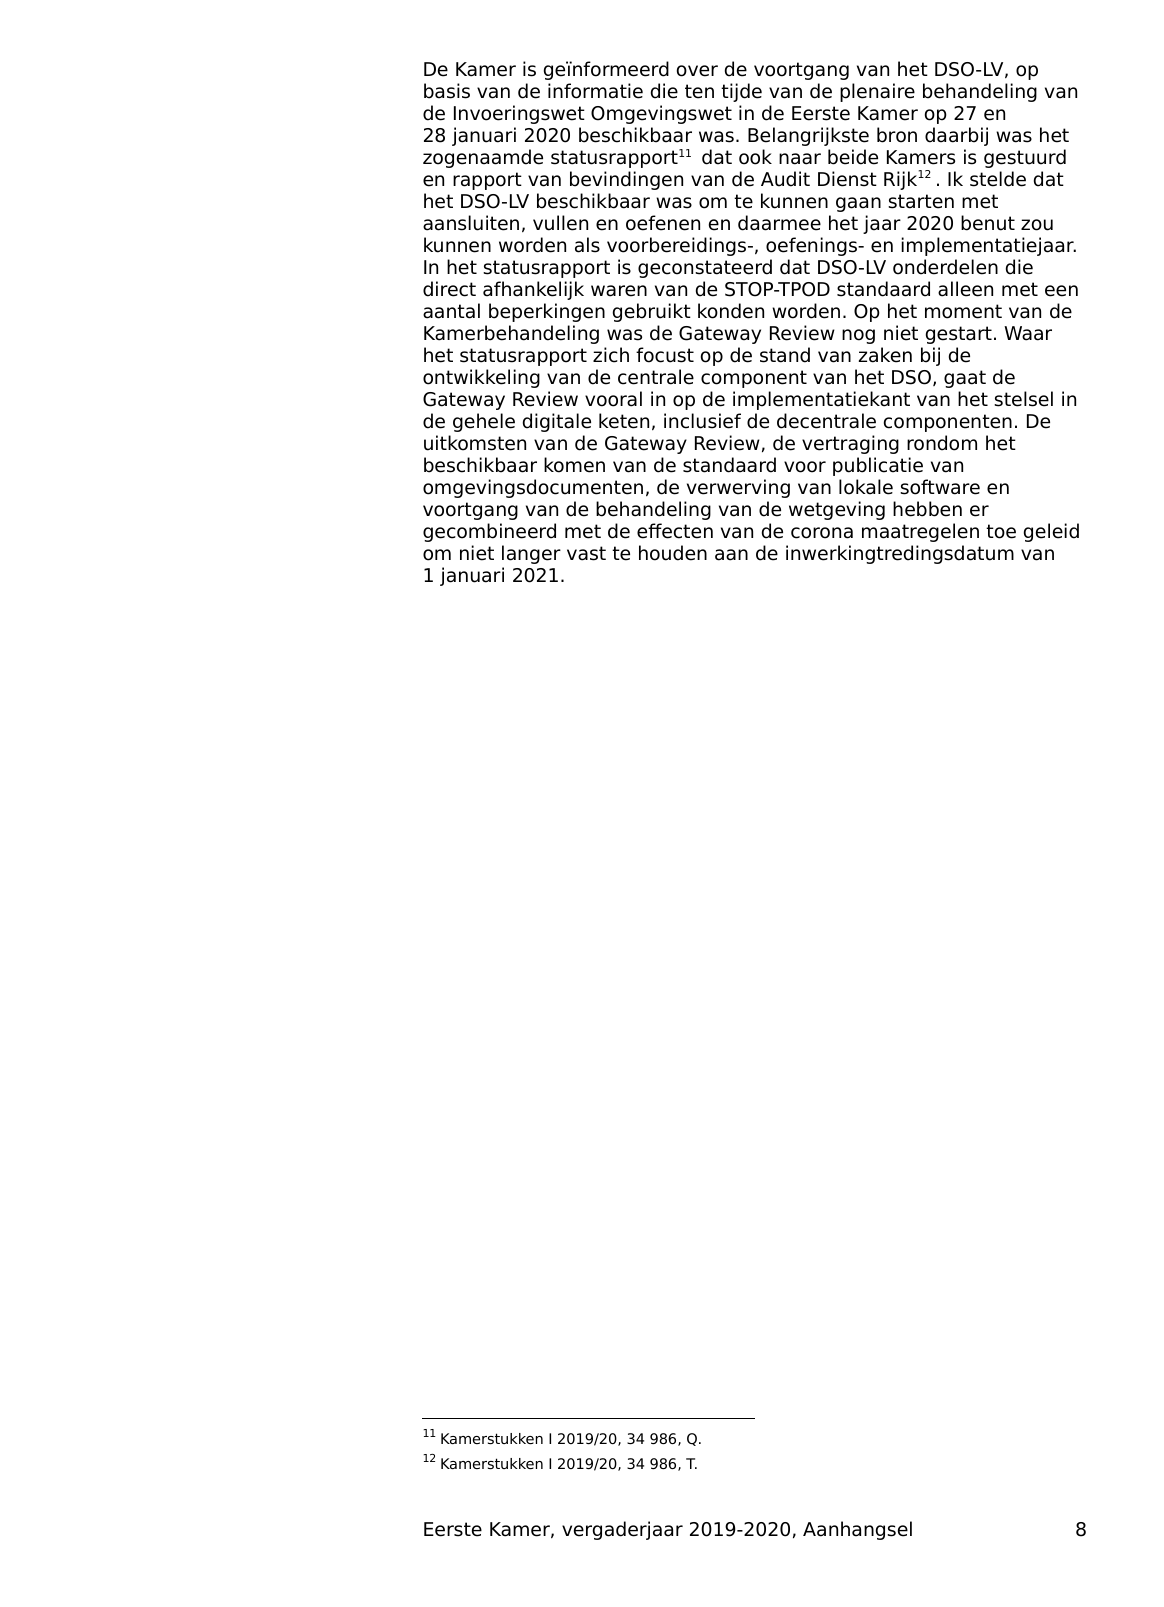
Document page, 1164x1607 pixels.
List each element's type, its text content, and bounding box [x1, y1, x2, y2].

text De Kamer is geïnformeerd over de voortgang van het DSO-LV, op basis van de informatie die ten tijde van de plenaire behandeling van de Invoeringswet Omgevingswet in de Eerste Kamer op 27 en 28 januari 2020 beschikbaar was. Belangrijkste bron daarbij was het zogenaamde statusrapport dat ook naar beide Kamers is gestuurd en rapport van bevindingen van de Audit Dienst Rijk. Ik stelde dat het DSO-LV beschikbaar was om te kunnen gaan starten met aansluiten, vullen en oefenen en daarmee het jaar 2020 benut zou kunnen worden als voorbereidings-, oefenings- en implementatiejaar. In het statusrapport is geconstateerd dat DSO-LV onderdelen die direct afhankelijk waren van de STOP-TPOD standaard alleen met een aantal beperkingen gebruikt konden worden. Op het moment van de Kamerbehandeling was de Gateway Review nog niet gestart. Waar het statusrapport zich focust op de stand van zaken bij de ontwikkeling van de centrale component van het DSO, gaat de Gateway Review vooral in op de implementatiekant van het stelsel in de gehele digitale keten, inclusief de decentrale componenten. De uitkomsten van de Gateway Review, de vertraging rondom het beschikbaar komen van de standaard voor publicatie van omgevingsdocumenten, de verwerving van lokale software en voortgang van de behandeling van de wetgeving hebben er gecombineerd met de effecten van de corona maatregelen toe geleid om niet langer vast te houden aan de inwerkingtredingsdatum van 1 januari 2021. [422, 59, 1087, 587]
text Kamerstukken I 2019/20, 34 986, T. [422, 1452, 1087, 1474]
text Kamerstukken I 2019/20, 34 986, Q. [422, 1427, 1087, 1449]
